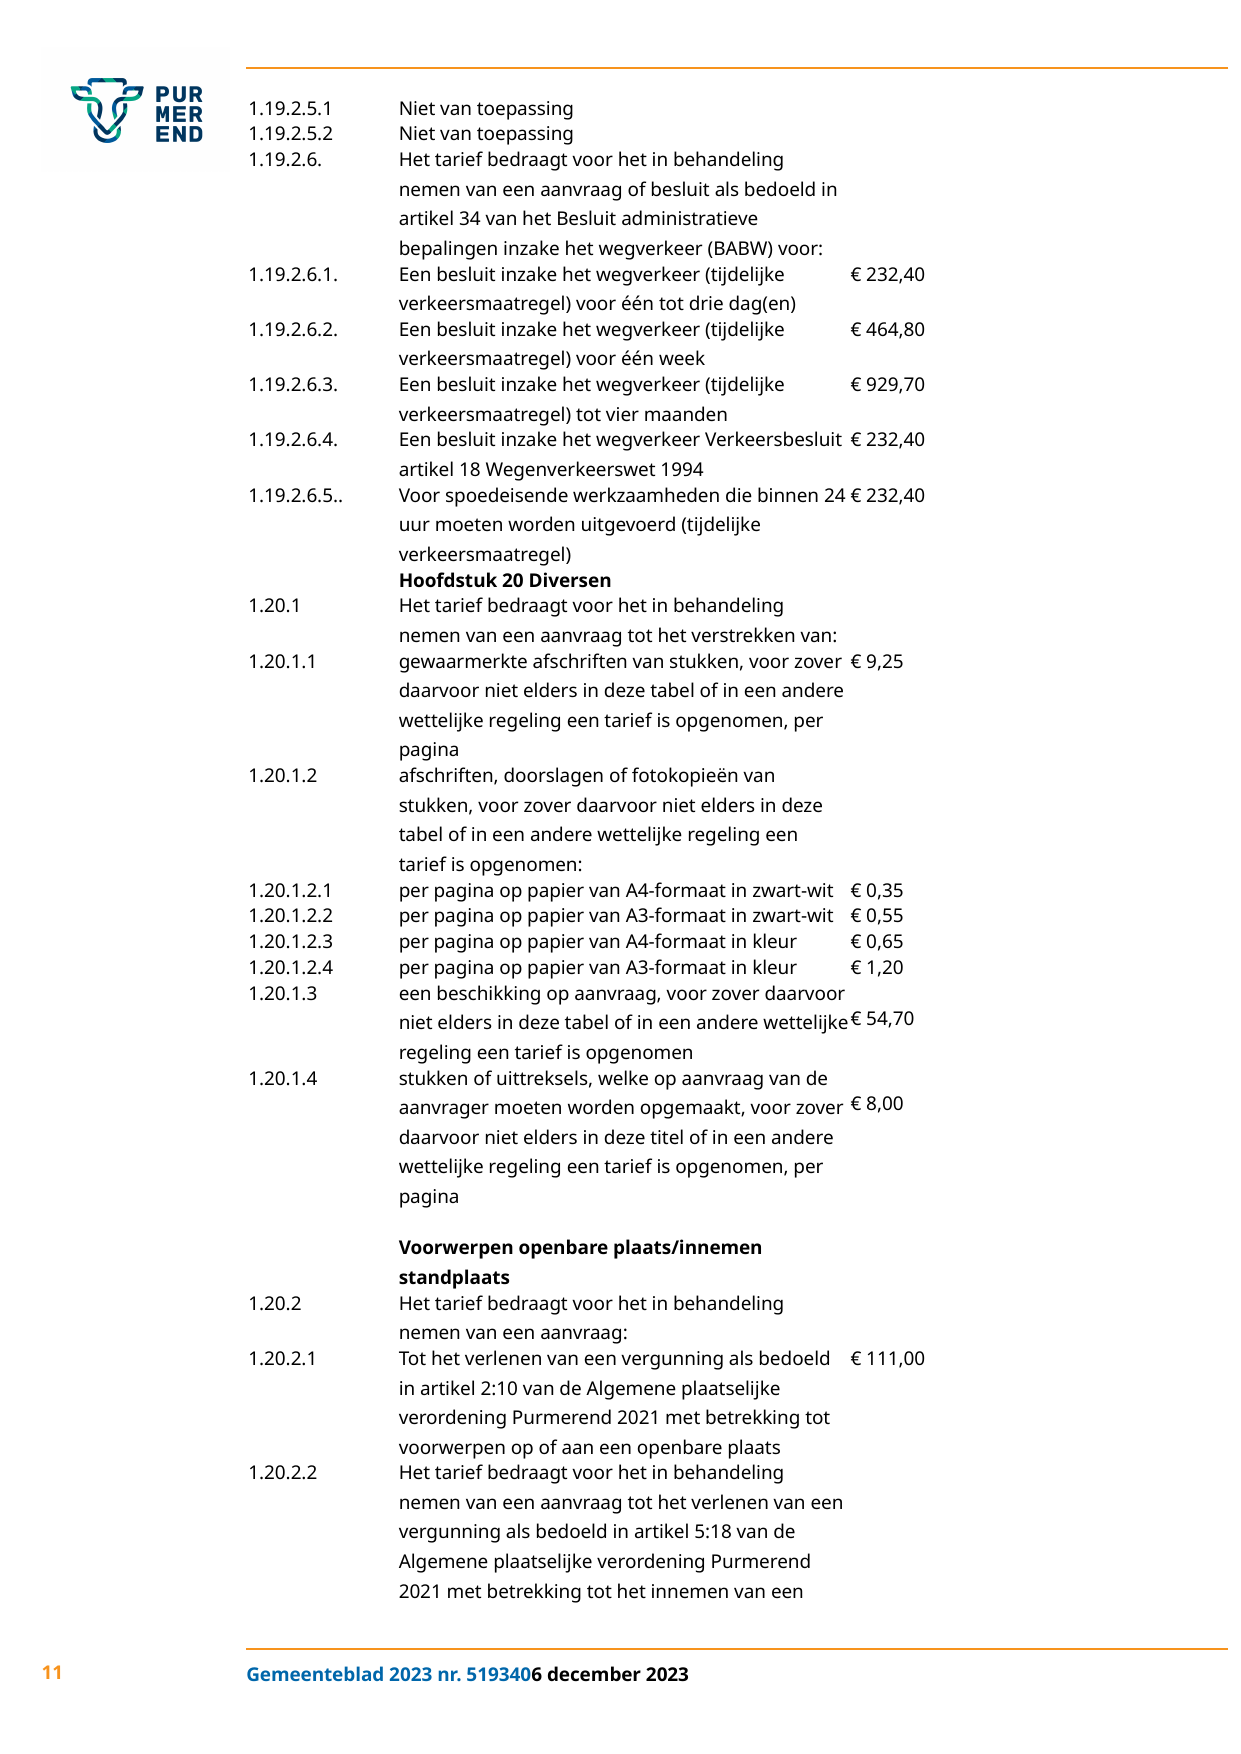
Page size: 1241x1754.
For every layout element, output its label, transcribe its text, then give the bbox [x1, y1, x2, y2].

table_cell [850, 146, 1001, 261]
table_cell Het tarief bedraagt voor het in behandeling nemen van een aanvraag tot het verstrekken van: [399, 593, 850, 648]
table_cell 1.20.1.2.1 [248, 877, 398, 903]
table_cell Een besluit inzake het wegverkeer (tijdelijke verkeersmaatregel) voor één week [399, 316, 850, 371]
table_cell 1.20.1.3 [248, 980, 398, 1065]
table_cell 1.19.2.5.2 [248, 121, 398, 146]
table_cell een beschikking op aanvraag, voor zover daarvoor niet elders in deze tabel of in een andere wettelijke regeling een tarief is opgenomen [399, 980, 850, 1065]
table_cell Voorwerpen openbare plaats/innemen standplaats [399, 1235, 850, 1290]
table_cell per pagina op papier van A3-formaat in kleur [399, 954, 850, 980]
table_cell [850, 593, 1001, 648]
table_cell [1001, 674, 1152, 699]
table_cell 1.20.1.2 [248, 763, 398, 877]
table_cell Niet van toepassing [399, 95, 850, 121]
table_cell Een besluit inzake het wegverkeer (tijdelijke verkeersmaatregel) voor één tot drie dag(en) [399, 261, 850, 316]
table_cell 1.20.2 [248, 1290, 398, 1345]
table_cell per pagina op papier van A4-formaat in zwart-wit [399, 877, 850, 903]
table_cell € 0,55 [850, 903, 1001, 928]
table_cell [248, 567, 398, 593]
table_cell 1.20.1.2.2 [248, 903, 398, 928]
table_cell per pagina op papier van A3-formaat in zwart-wit [399, 903, 850, 928]
table_cell € 111,00 [850, 1345, 1001, 1459]
table_cell € 8,00 [850, 1090, 1001, 1116]
table_cell [850, 763, 1001, 877]
table_cell € 54,70 [850, 1006, 1001, 1065]
table_cell € 0,35 [850, 877, 1001, 903]
table_cell 1.20.1.1 [248, 648, 398, 762]
table_cell 1.20.2.2 [248, 1460, 398, 1604]
table_cell Een besluit inzake het wegverkeer (tijdelijke verkeersmaatregel) tot vier maanden [399, 371, 850, 427]
table_cell € 464,80 [850, 316, 1001, 371]
table_cell Het tarief bedraagt voor het in behandeling nemen van een aanvraag: [399, 1290, 850, 1345]
table_cell afschriften, doorslagen of fotokopieën van stukken, voor zover daarvoor niet elders in deze tabel of in een andere wettelijke regeling een tarief is opgenomen: [399, 763, 850, 877]
table_cell € 0,65 [850, 928, 1001, 954]
table_cell [850, 95, 1001, 121]
table_cell 1.20.1.4 [248, 1065, 398, 1209]
table_cell 1.19.2.6.1. [248, 261, 398, 316]
table_cell 1.20.2.1 [248, 1345, 398, 1459]
table_cell Niet van toepassing [399, 121, 850, 146]
table_cell Het tarief bedraagt voor het in behandeling nemen van een aanvraag of besluit als bedoeld in artikel 34 van het Besluit administratieve bepalingen inzake het wegverkeer (BABW) voor: [399, 146, 850, 261]
table_cell gewaarmerkte afschriften van stukken, voor zover daarvoor niet elders in deze tabel of in een andere wettelijke regeling een tarief is opgenomen, per pagina [399, 648, 850, 762]
table_cell € 1,20 [850, 954, 1001, 1006]
table_cell [1001, 814, 1152, 877]
table_cell € 929,70 [850, 371, 1001, 427]
table_cell Een besluit inzake het wegverkeer Verkeersbesluit artikel 18 Wegenverkeerswet 1994 [399, 427, 850, 482]
table_cell [248, 1235, 398, 1290]
table_cell [850, 1116, 1001, 1234]
table_cell per pagina op papier van A4-formaat in kleur [399, 928, 850, 954]
table_cell [1001, 788, 1152, 814]
table_cell [1001, 699, 1152, 762]
table_cell 1.19.2.5.1 [248, 95, 398, 121]
table_cell 1.19.2.6.4. [248, 427, 398, 482]
table_cell € 232,40 [850, 261, 1001, 316]
table_cell € 232,40 [850, 427, 1001, 482]
table_cell 1.20.1 [248, 593, 398, 648]
table_cell [850, 1065, 1001, 1090]
table_cell stukken of uittreksels, welke op aanvraag van de aanvrager moeten worden opgemaakt, voor zover daarvoor niet elders in deze titel of in een andere wettelijke regeling een tarief is opgenomen, per pagina [399, 1065, 850, 1209]
table_cell [850, 121, 1001, 146]
table_cell Hoofdstuk 20 Diversen [399, 567, 850, 593]
table_cell Het tarief bedraagt voor het in behandeling nemen van een aanvraag tot het verlenen van een vergunning als bedoeld in artikel 5:18 van de Algemene plaatselijke verordening Purmerend 2021 met betrekking tot het innemen van een [399, 1460, 850, 1604]
table_cell 1.20.1.2.4 [248, 954, 398, 980]
table_cell 1.19.2.6.3. [248, 371, 398, 427]
table_cell [850, 1290, 1001, 1345]
table_cell 1.19.2.6.5.. [248, 482, 398, 567]
table_cell [850, 1235, 1001, 1290]
table_cell € 232,40 [850, 482, 1001, 567]
table_cell [850, 567, 1001, 593]
table_cell [850, 1460, 1001, 1604]
table_cell Tot het verlenen van een vergunning als bedoeld in artikel 2:10 van de Algemene plaatselijke verordening Purmerend 2021 met betrekking tot voorwerpen op of aan een openbare plaats [399, 1345, 850, 1459]
table_cell [248, 1209, 398, 1234]
picture [41, 47, 231, 172]
table_cell 1.19.2.6. [248, 146, 398, 261]
table_cell € 9,25 [850, 648, 1001, 762]
table_cell [399, 1209, 850, 1234]
table_cell 1.19.2.6.2. [248, 316, 398, 371]
table_cell Voor spoedeisende werkzaamheden die binnen 24 uur moeten worden uitgevoerd (tijdelijke verkeersmaatregel) [399, 482, 850, 567]
table_cell 1.20.1.2.3 [248, 928, 398, 954]
